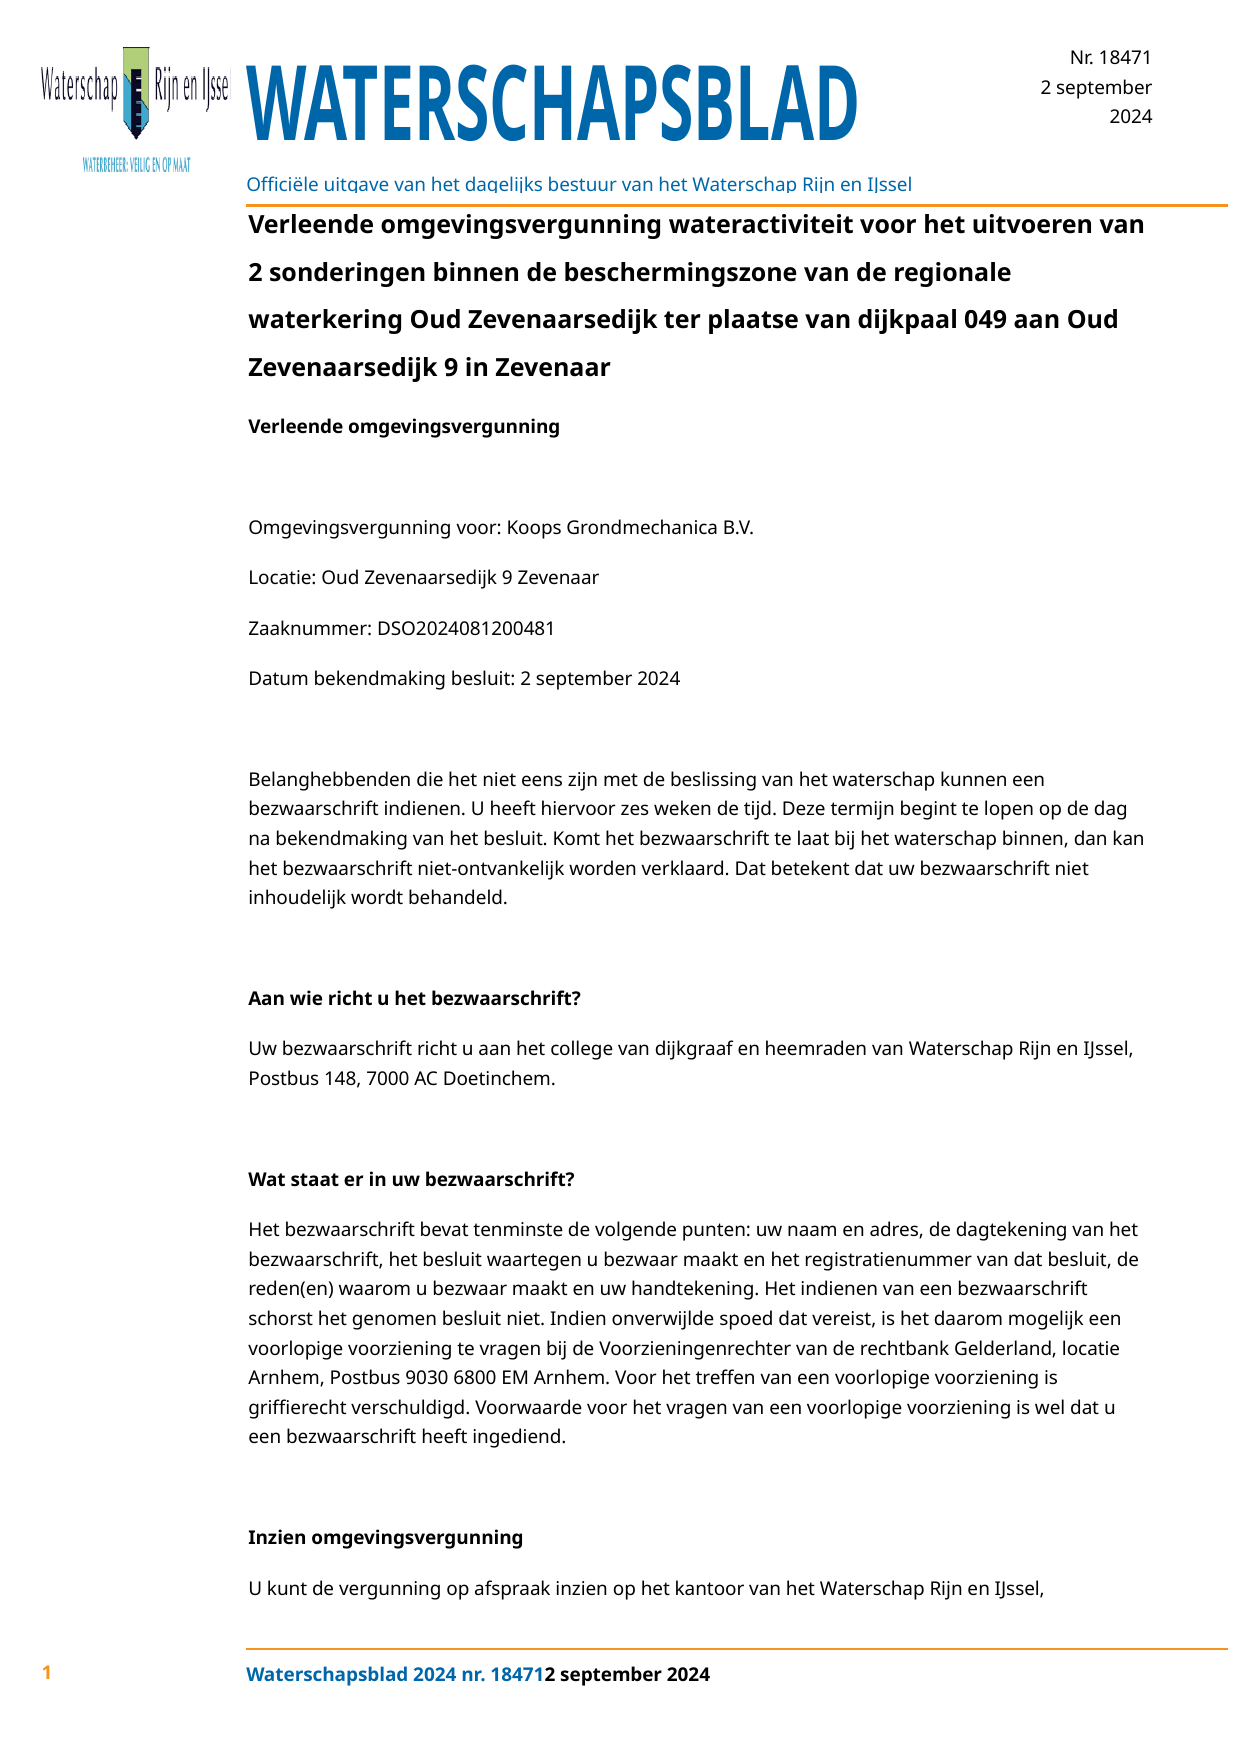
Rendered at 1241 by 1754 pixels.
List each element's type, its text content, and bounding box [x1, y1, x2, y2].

text Uw bezwaarschrift richt u aan het college van dijkgraaf en heemraden van Waterschap Rijn en IJssel, Postbus 148, 7000 AC Doetinchem. [248, 1036, 1152, 1091]
text Locatie: Oud Zevenaarsedijk 9 Zevenaar [248, 564, 1152, 590]
text Zaaknummer: DSO2024081200481 [248, 615, 1152, 641]
picture [41, 47, 231, 172]
text Inzien omgevingsvergunning [248, 1524, 1152, 1550]
text Datum bekendmaking besluit: 2 september 2024 [248, 665, 1152, 691]
text U kunt de vergunning op afspraak inzien op het kantoor van het Waterschap Rijn en IJssel, [248, 1575, 1152, 1601]
text Wat staat er in uw bezwaarschrift? [248, 1166, 1152, 1192]
text Verleende omgevingsvergunning wateractiviteit voor het uitvoeren van 2 sonderingen binnen de beschermingszone van de regionale waterkering Oud Zevenaarsedijk ter plaatse van dijkpaal 049 aan Oud Zevenaarsedijk 9 in Zevenaar [248, 207, 1152, 384]
text Omgevingsvergunning voor: Koops Grondmechanica B.V. [248, 514, 1152, 540]
text Het bezwaarschrift bevat tenminste de volgende punten: uw naam en adres, de dagtekening van het bezwaarschrift, het besluit waartegen u bezwaar maakt en het registratienummer van dat besluit, de reden(en) waarom u bezwaar maakt en uw handtekening. Het indienen van een bezwaarschrift schorst het genomen besluit niet. Indien onverwijlde spoed dat vereist, is het daarom mogelijk een voorlopige voorziening te vragen bij de Voorzieningenrechter van de rechtbank Gelderland, locatie Arnhem, Postbus 9030 6800 EM Arnhem. Voor het treffen van een voorlopige voorziening is griffierecht verschuldigd. Voorwaarde voor het vragen van een voorlopige voorziening is wel dat u een bezwaarschrift heeft ingediend. [248, 1216, 1152, 1449]
text Aan wie richt u het bezwaarschrift? [248, 985, 1152, 1011]
text Verleende omgevingsvergunning [248, 413, 1152, 439]
text Belanghebbenden die het niet eens zijn met de beslissing van het waterschap kunnen een bezwaarschrift indienen. U heeft hiervoor zes weken de tijd. Deze termijn begint te lopen op de dag na bekendmaking van het besluit. Komt het bezwaarschrift te laat bij het waterschap binnen, dan kan het bezwaarschrift niet-ontvankelijk worden verklaard. Dat betekent dat uw bezwaarschrift niet inhoudelijk wordt behandeld. [248, 766, 1152, 910]
